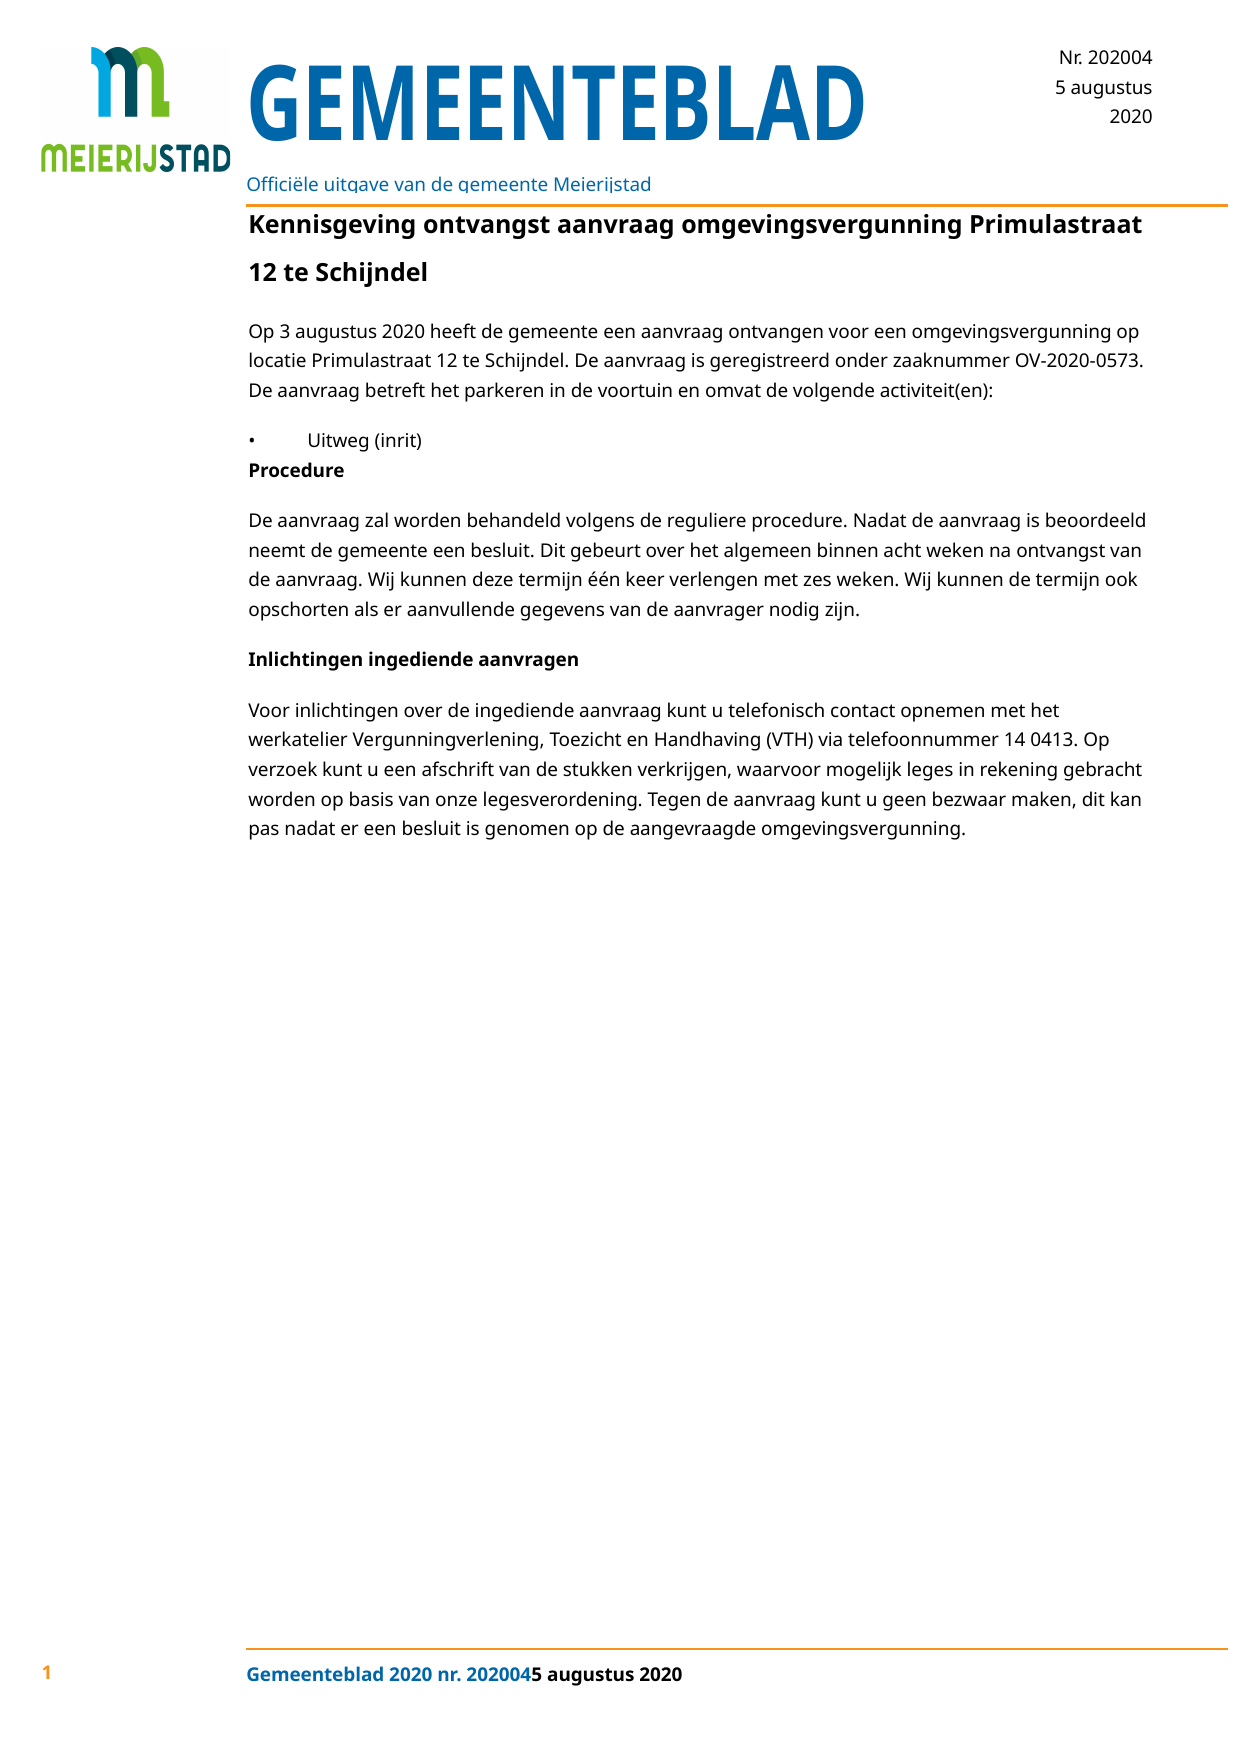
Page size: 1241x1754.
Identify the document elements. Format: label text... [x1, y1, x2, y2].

picture [41, 47, 231, 172]
list Uitweg (inrit) [248, 427, 1152, 453]
text De aanvraag zal worden behandeld volgens de reguliere procedure. Nadat de aanvraag is beoordeeld neemt de gemeente een besluit. Dit gebeurt over het algemeen binnen acht weken na ontvangst van de aanvraag. Wij kunnen deze termijn één keer verlengen met zes weken. Wij kunnen de termijn ook opschorten als er aanvullende gegevens van de aanvrager nodig zijn. [248, 507, 1152, 622]
text Kennisgeving ontvangst aanvraag omgevingsvergunning Primulastraat 12 te Schijndel [248, 207, 1152, 288]
text Op 3 augustus 2020 heeft de gemeente een aanvraag ontvangen voor een omgevingsvergunning op locatie Primulastraat 12 te Schijndel. De aanvraag is geregistreerd onder zaaknummer OV-2020-0573. De aanvraag betreft het parkeren in de voortuin en omvat de volgende activiteit(en): [248, 318, 1152, 403]
text Procedure [248, 457, 1152, 483]
text Inlichtingen ingediende aanvragen [248, 647, 1152, 672]
text Voor inlichtingen over de ingediende aanvraag kunt u telefonisch contact opnemen met het werkatelier Vergunningverlening, Toezicht en Handhaving (VTH) via telefoonnummer 14 0413. Op verzoek kunt u een afschrift van de stukken verkrijgen, waarvoor mogelijk leges in rekening gebracht worden op basis van onze legesverordening. Tegen de aanvraag kunt u geen bezwaar maken, dit kan pas nadat er een besluit is genomen op de aangevraagde omgevingsvergunning. [248, 697, 1152, 841]
